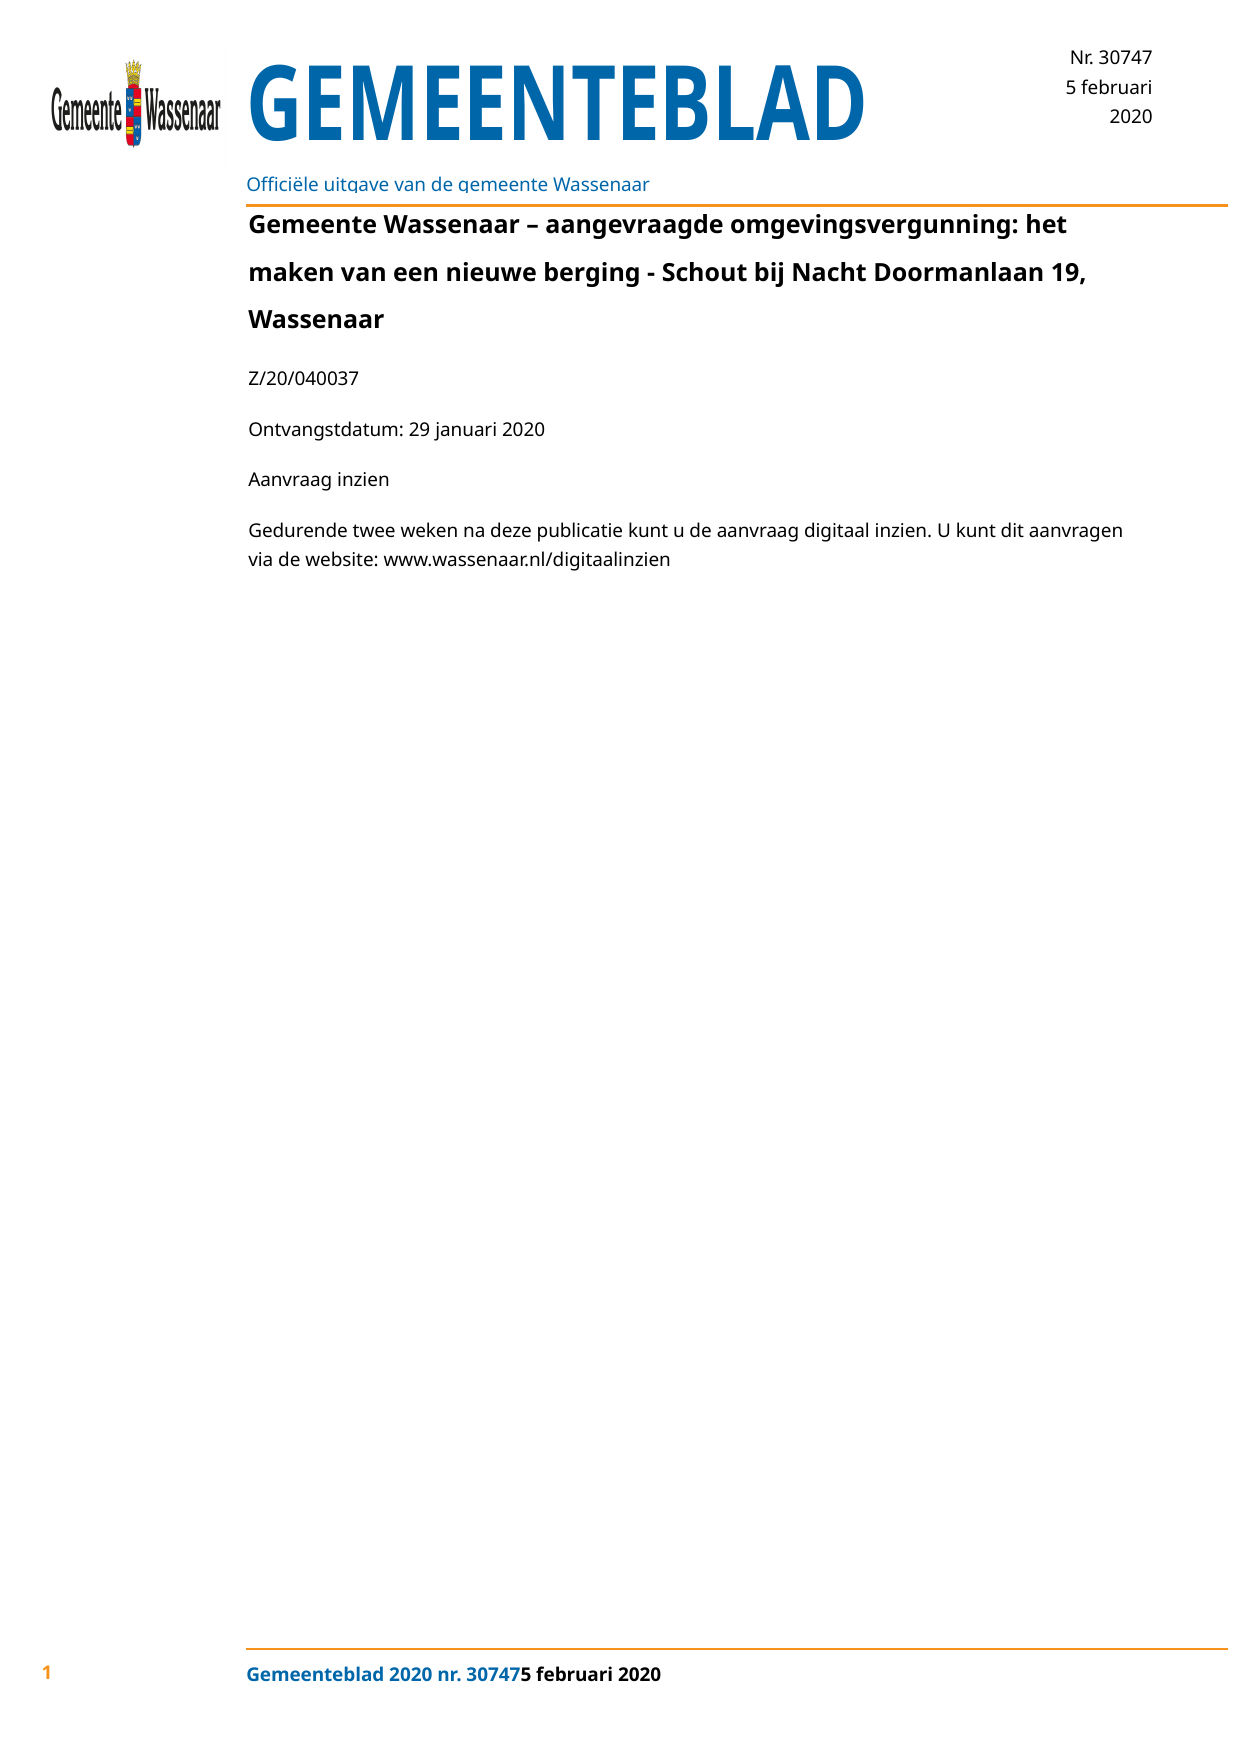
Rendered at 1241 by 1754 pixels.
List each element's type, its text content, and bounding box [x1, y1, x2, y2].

picture [41, 47, 231, 172]
text Gemeente Wassenaar – aangevraagde omgevingsvergunning: het maken van een nieuwe berging - Schout bij Nacht Doormanlaan 19, Wassenaar [248, 207, 1152, 336]
text Aanvraag inzien [248, 466, 1152, 492]
text Ontvangstdatum: 29 januari 2020 [248, 416, 1152, 442]
text Z/20/040037 [248, 366, 1152, 391]
text Gedurende twee weken na deze publicatie kunt u de aanvraag digitaal inzien. U kunt dit aanvragen via de website: www.wassenaar.nl/digitaalinzien [248, 517, 1152, 572]
